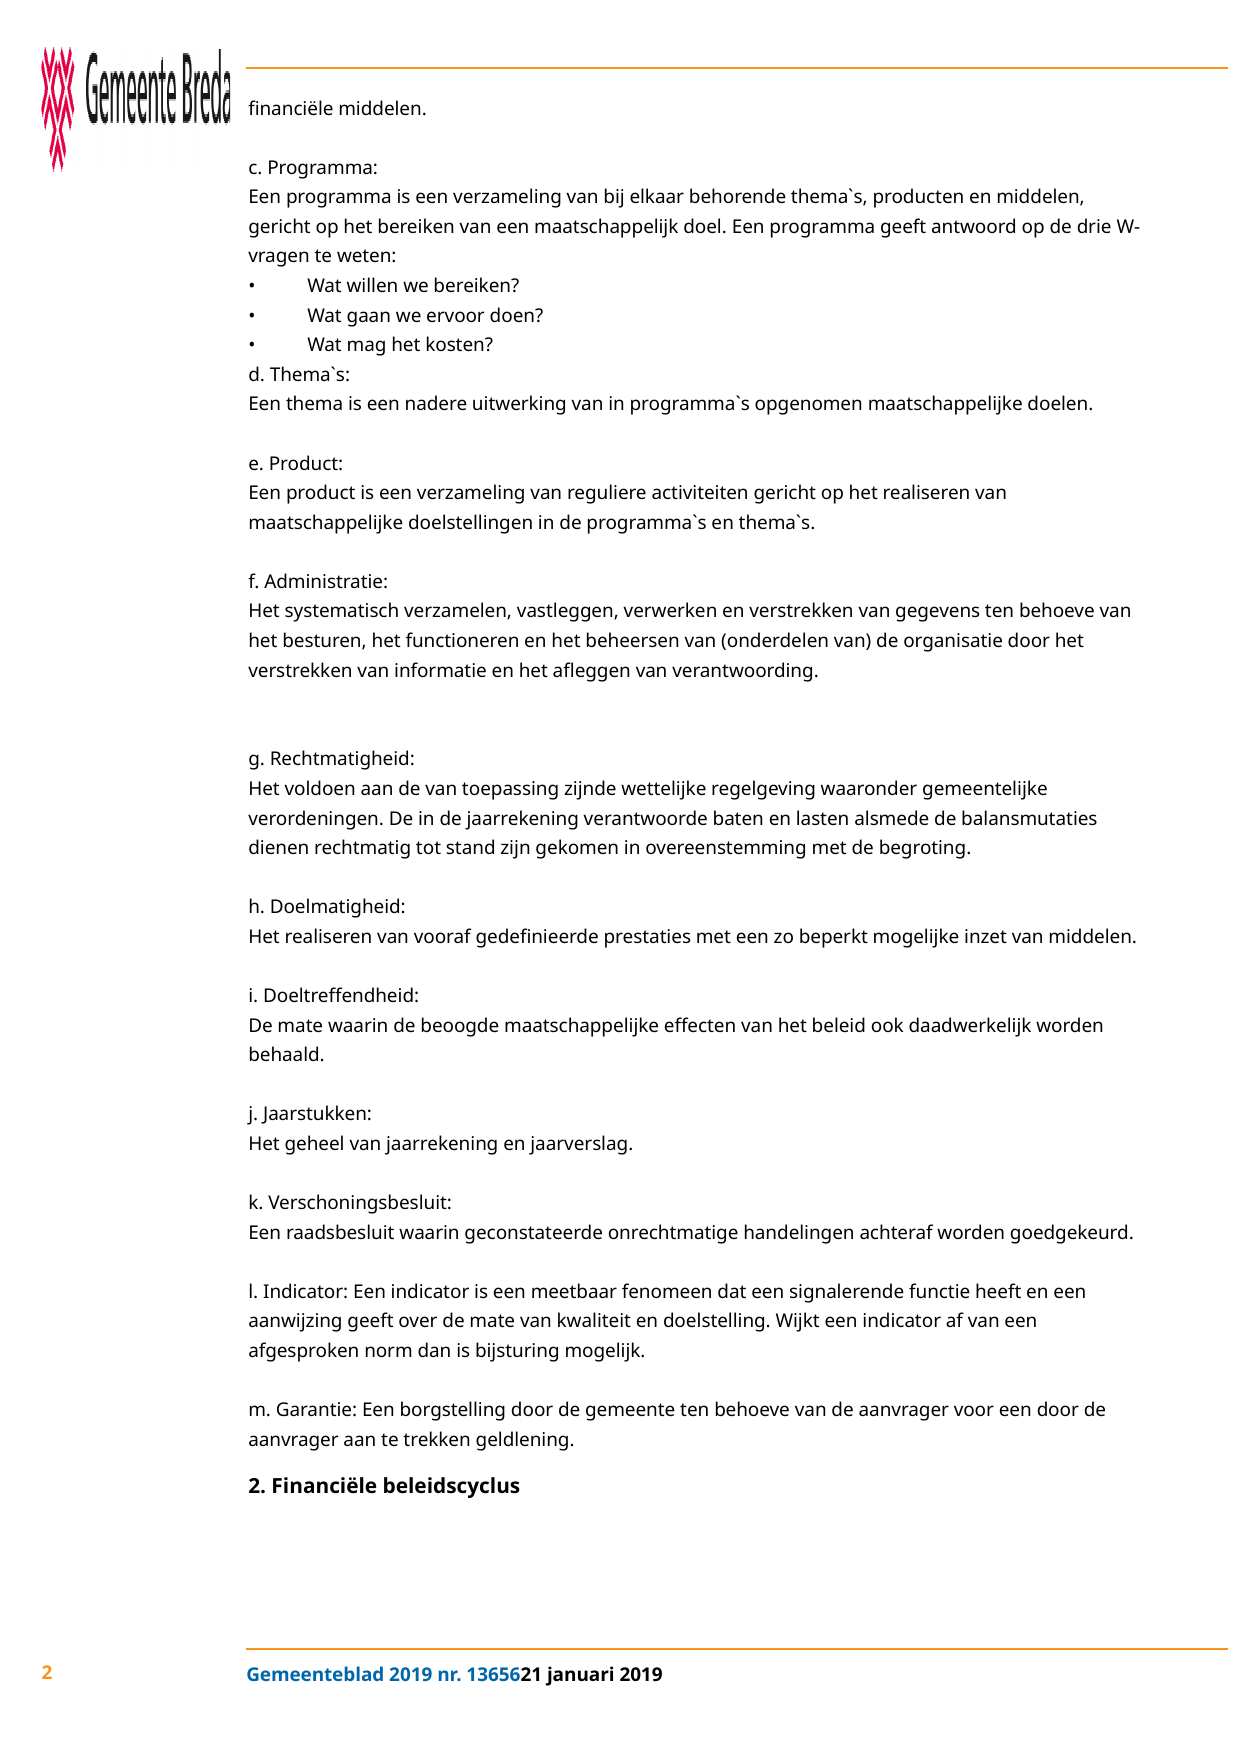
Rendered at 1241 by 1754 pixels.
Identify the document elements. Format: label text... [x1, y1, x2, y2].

text e. Product: [248, 450, 1152, 476]
text d. Thema`s: [248, 361, 1152, 387]
text m. Garantie: Een borgstelling door de gemeente ten behoeve van de aanvrager voor een door de aanvrager aan te trekken geldlening. [248, 1396, 1152, 1452]
text g. Rechtmatigheid: [248, 746, 1152, 771]
text j. Jaarstukken: [248, 1101, 1152, 1126]
text financiële middelen. [248, 95, 1152, 121]
text c. Programma: [248, 154, 1152, 180]
text De mate waarin de beoogde maatschappelijke effecten van het beleid ook daadwerkelijk worden behaald. [248, 1012, 1152, 1067]
text Het realiseren van vooraf gedefinieerde prestaties met een zo beperkt mogelijke inzet van middelen. [248, 923, 1152, 949]
text h. Doelmatigheid: [248, 893, 1152, 919]
text Een thema is een nadere uitwerking van in programma`s opgenomen maatschappelijke doelen. [248, 391, 1152, 416]
list Wat willen we bereiken? [248, 272, 1152, 298]
picture [41, 47, 231, 172]
list Wat gaan we ervoor doen? [248, 302, 1152, 328]
text i. Doeltreffendheid: [248, 982, 1152, 1008]
text k. Verschoningsbesluit: [248, 1189, 1152, 1215]
list Wat mag het kosten? [248, 331, 1152, 357]
text Het voldoen aan de van toepassing zijnde wettelijke regelgeving waaronder gemeentelijke verordeningen. De in de jaarrekening verantwoorde baten en lasten alsmede de balansmutaties dienen rechtmatig tot stand zijn gekomen in overeenstemming met de begroting. [248, 775, 1152, 860]
text l. Indicator: Een indicator is een meetbaar fenomeen dat een signalerende functie heeft en een aanwijzing geeft over de mate van kwaliteit en doelstelling. Wijkt een indicator af van een afgesproken norm dan is bijsturing mogelijk. [248, 1278, 1152, 1363]
text Het systematisch verzamelen, vastleggen, verwerken en verstrekken van gegevens ten behoeve van het besturen, het functioneren en het beheersen van (onderdelen van) de organisatie door het verstrekken van informatie en het afleggen van verantwoording. [248, 598, 1152, 683]
text Een raadsbesluit waarin geconstateerde onrechtmatige handelingen achteraf worden goedgekeurd. [248, 1219, 1152, 1245]
text Een programma is een verzameling van bij elkaar behorende thema`s, producten en middelen, gericht op het bereiken van een maatschappelijk doel. Een programma geeft antwoord op de drie W-vragen te weten: [248, 183, 1152, 268]
text Een product is een verzameling van reguliere activiteiten gericht op het realiseren van maatschappelijke doelstellingen in de programma`s en thema`s. [248, 479, 1152, 535]
text Het geheel van jaarrekening en jaarverslag. [248, 1130, 1152, 1156]
text f. Administratie: [248, 568, 1152, 594]
text 2. Financiële beleidscyclus [248, 1472, 1152, 1500]
